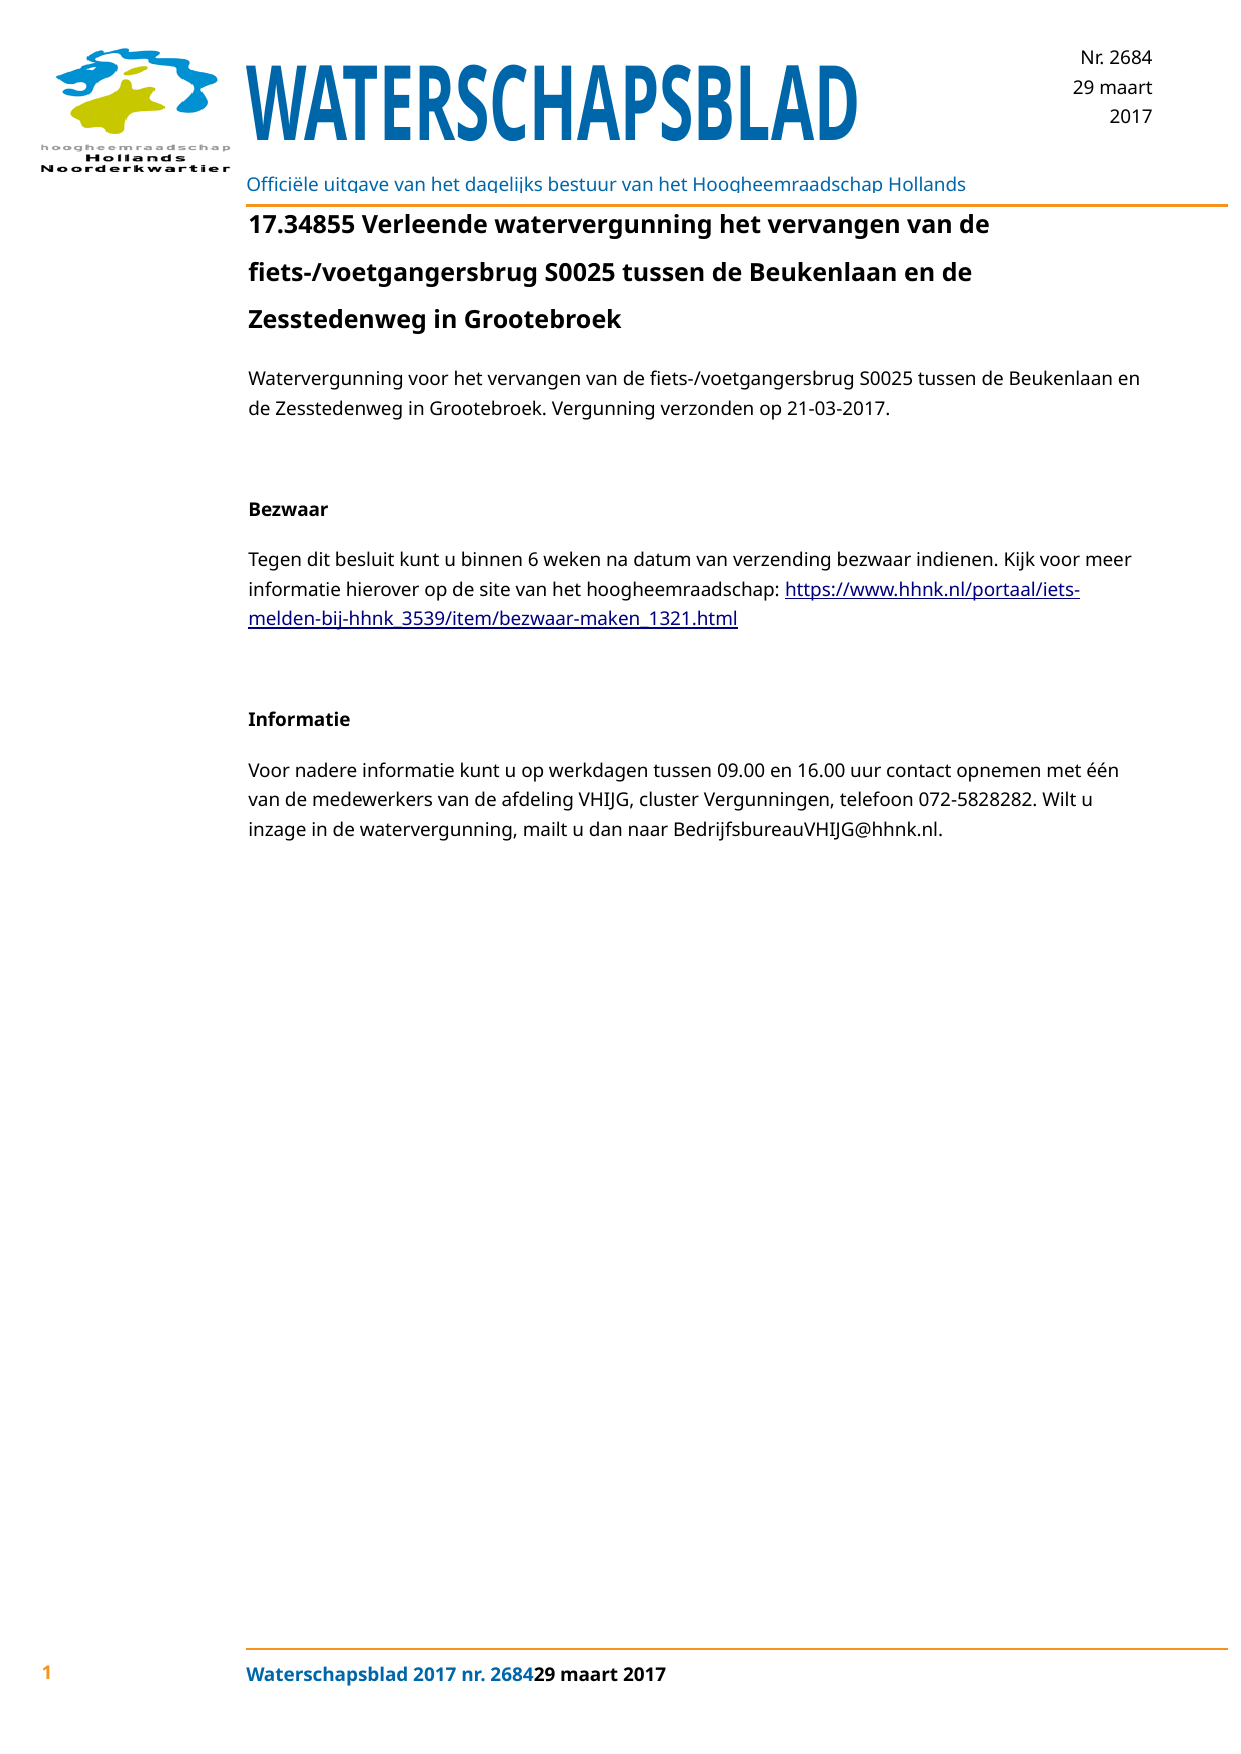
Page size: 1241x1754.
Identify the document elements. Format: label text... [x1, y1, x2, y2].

text Tegen dit besluit kunt u binnen 6 weken na datum van verzending bezwaar indienen. Kijk voor meer informatie hierover op de site van het hoogheemraadschap: https://www.hhnk.nl/portaal/iets-melden-bij-hhnk_3539/item/bezwaar-maken_1321.html [248, 546, 1152, 631]
text Voor nadere informatie kunt u op werkdagen tussen 09.00 en 16.00 uur contact opnemen met één van de medewerkers van de afdeling VHIJG, cluster Vergunningen, telefoon 072-5828282. Wilt u inzage in de watervergunning, mailt u dan naar BedrijfsbureauVHIJG@hhnk.nl. [248, 757, 1152, 842]
picture [41, 47, 231, 172]
text Watervergunning voor het vervangen van de fiets-/voetgangersbrug S0025 tussen de Beukenlaan en de Zesstedenweg in Grootebroek. Vergunning verzonden op 21-03-2017. [248, 366, 1152, 421]
text Informatie [248, 706, 1152, 732]
text 17.34855 Verleende watervergunning het vervangen van de fiets-/voetgangersbrug S0025 tussen de Beukenlaan en de Zesstedenweg in Grootebroek [248, 207, 1152, 336]
text Bezwaar [248, 496, 1152, 522]
